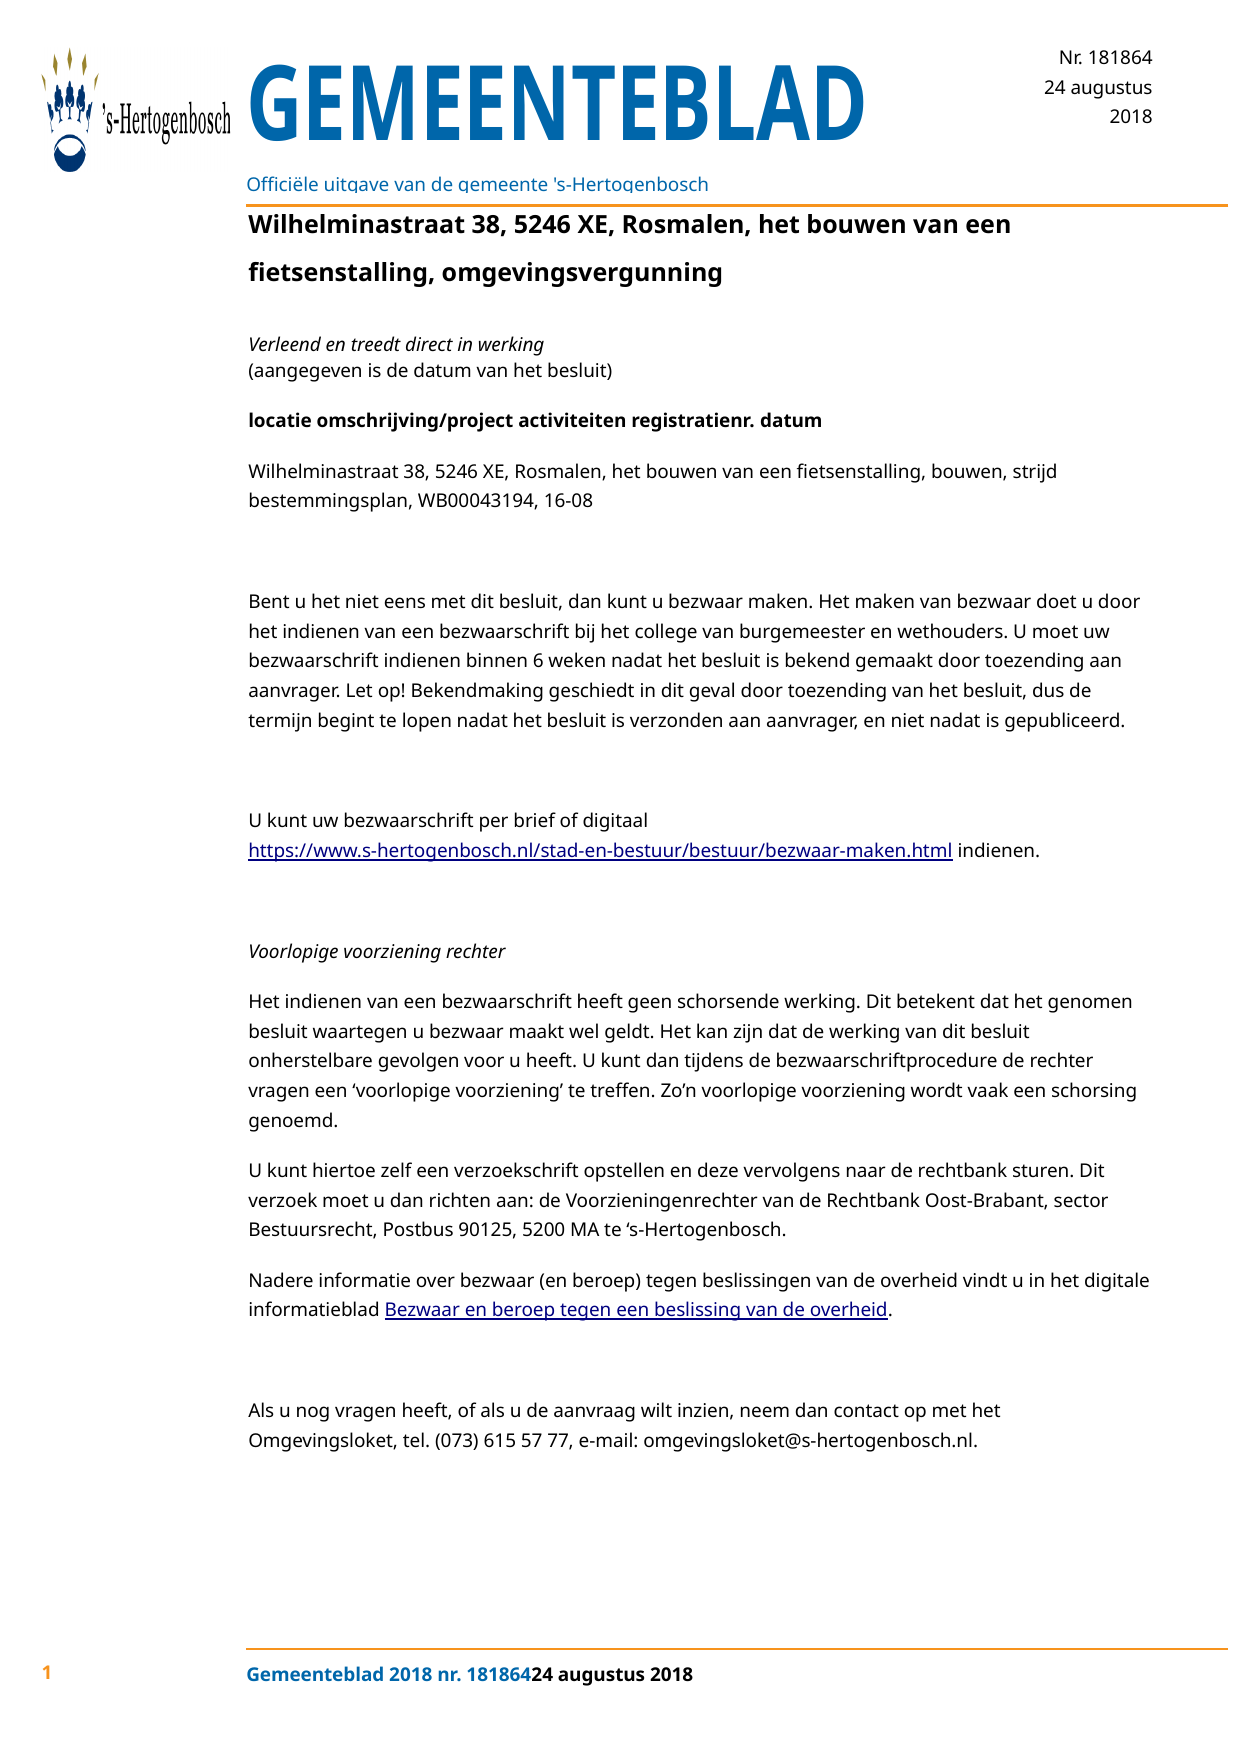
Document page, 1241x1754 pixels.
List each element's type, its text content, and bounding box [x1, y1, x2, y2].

text Wilhelminastraat 38, 5246 XE, Rosmalen, het bouwen van een fietsenstalling, omgevingsvergunning [248, 207, 1152, 288]
text Voorlopige voorziening rechter [248, 938, 1152, 964]
text Wilhelminastraat 38, 5246 XE, Rosmalen, het bouwen van een fietsenstalling, bouwen, strijd bestemmingsplan, WB00043194, 16-08 [248, 458, 1152, 513]
text locatie omschrijving/project activiteiten registratienr. datum [248, 408, 1152, 433]
text (aangegeven is de datum van het besluit) [248, 357, 1152, 383]
text Nadere informatie over bezwaar (en beroep) tegen beslissingen van de overheid vindt u in het digitale informatieblad Bezwaar en beroep tegen een beslissing van de overheid. [248, 1267, 1152, 1322]
picture [41, 47, 231, 172]
text U kunt uw bezwaarschrift per brief of digitaal https://www.s-hertogenbosch.nl/stad-en-bestuur/bestuur/bezwaar-maken.html indienen. [248, 808, 1152, 863]
text Bent u het niet eens met dit besluit, dan kunt u bezwaar maken. Het maken van bezwaar doet u door het indienen van een bezwaarschrift bij het college van burgemeester en wethouders. U moet uw bezwaarschrift indienen binnen 6 weken nadat het besluit is bekend gemaakt door toezending aan aanvrager. Let op! Bekendmaking geschiedt in dit geval door toezending van het besluit, dus de termijn begint te lopen nadat het besluit is verzonden aan aanvrager, en niet nadat is gepubliceerd. [248, 588, 1152, 732]
text Verleend en treedt direct in werking [248, 331, 1152, 357]
text U kunt hiertoe zelf een verzoekschrift opstellen en deze vervolgens naar de rechtbank sturen. Dit verzoek moet u dan richten aan: de Voorzieningenrechter van de Rechtbank Oost-Brabant, sector Bestuursrecht, Postbus 90125, 5200 MA te ‘s-Hertogenbosch. [248, 1157, 1152, 1242]
text Als u nog vragen heeft, of als u de aanvraag wilt inzien, neem dan contact op met het Omgevingsloket, tel. (073) 615 57 77, e-mail: omgevingsloket@s-hertogenbosch.nl. [248, 1397, 1152, 1452]
text Het indienen van een bezwaarschrift heeft geen schorsende werking. Dit betekent dat het genomen besluit waartegen u bezwaar maakt wel geldt. Het kan zijn dat de werking van dit besluit onherstelbare gevolgen voor u heeft. U kunt dan tijdens de bezwaarschriftprocedure de rechter vragen een ‘voorlopige voorziening’ te treffen. Zo’n voorlopige voorziening wordt vaak een schorsing genoemd. [248, 988, 1152, 1132]
